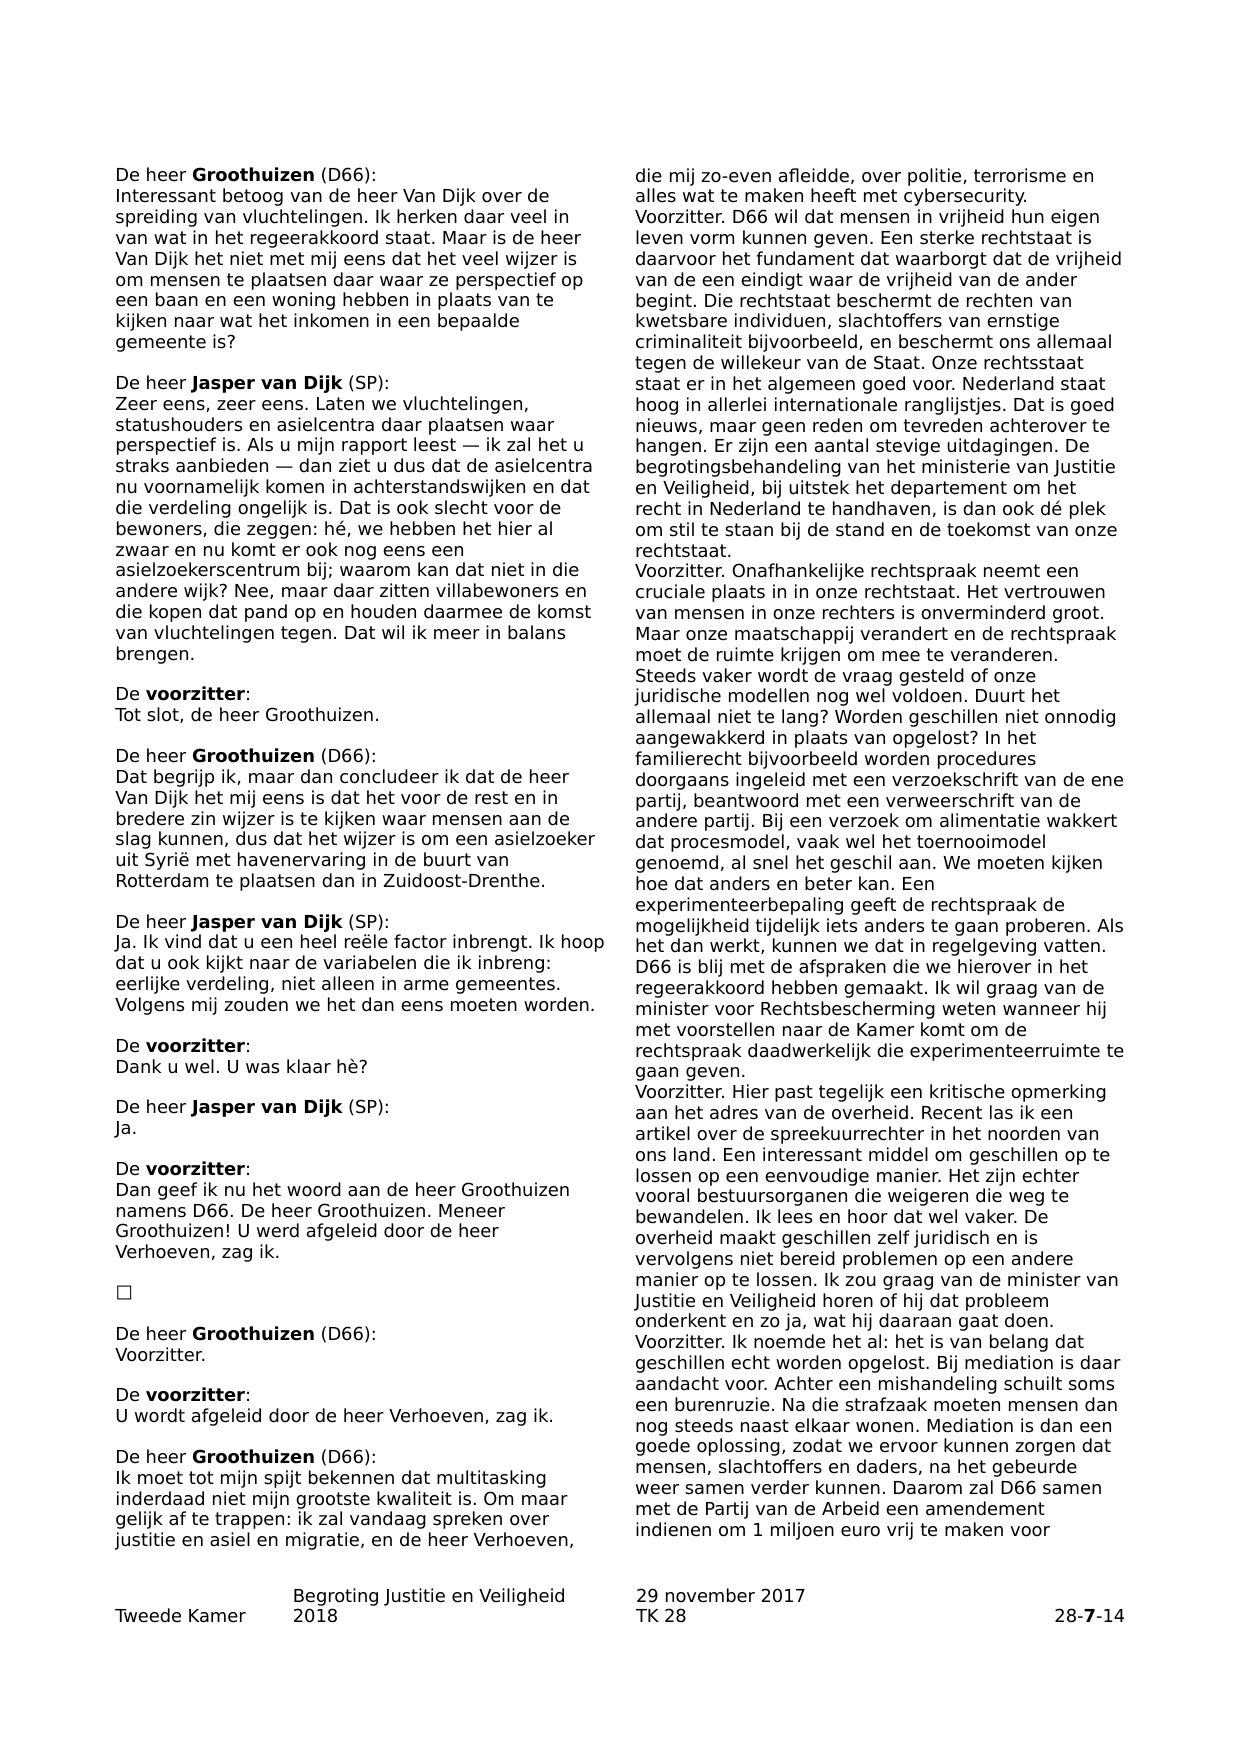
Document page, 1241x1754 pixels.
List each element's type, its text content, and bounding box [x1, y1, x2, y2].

text Voorzitter. D66 wil dat mensen in vrijheid hun eigen leven vorm kunnen geven. Een sterke rechtstaat is daarvoor het fundament dat waarborgt dat de vrijheid van de een eindigt waar de vrijheid van de ander begint. Die rechtstaat beschermt de rechten van kwetsbare individuen, slachtoffers van ernstige criminaliteit bijvoorbeeld, en beschermt ons allemaal tegen de willekeur van de Staat. Onze rechtsstaat staat er in het algemeen goed voor. Nederland staat hoog in allerlei internationale ranglijstjes. Dat is goed nieuws, maar geen reden om tevreden achterover te hangen. Er zijn een aantal stevige uitdagingen. De begrotingsbehandeling van het ministerie van Justitie en Veiligheid, bij uitstek het departement om het recht in Nederland te handhaven, is dan ook dé plek om stil te staan bij de stand en de toekomst van onze rechtstaat. [635, 207, 1125, 561]
text De heer Groothuizen (D66): [115, 165, 605, 186]
text De voorzitter: [115, 684, 605, 705]
text Voorzitter. Onafhankelijke rechtspraak neemt een cruciale plaats in in onze rechtstaat. Het vertrouwen van mensen in onze rechters is onverminderd groot. Maar onze maatschappij verandert en de rechtspraak moet de ruimte krijgen om mee te veranderen. Steeds vaker wordt de vraag gesteld of onze juridische modellen nog wel voldoen. Duurt het allemaal niet te lang? Worden geschillen niet onnodig aangewakkerd in plaats van opgelost? In het familierecht bijvoorbeeld worden procedures doorgaans ingeleid met een verzoekschrift van de ene partij, beantwoord met een verweerschrift van de andere partij. Bij een verzoek om alimentatie wakkert dat procesmodel, vaak wel het toernooimodel genoemd, al snel het geschil aan. We moeten kijken hoe dat anders en beter kan. Een experimenteerbepaling geeft de rechtspraak de mogelijkheid tijdelijk iets anders te gaan proberen. Als het dan werkt, kunnen we dat in regelgeving vatten. D66 is blij met de afspraken die we hierover in het regeerakkoord hebben gemaakt. Ik wil graag van de minister voor Rechtsbescherming weten wanneer hij met voorstellen naar de Kamer komt om de rechtspraak daadwerkelijk die experimenteerruimte te gaan geven. [635, 561, 1125, 1082]
text De heer Groothuizen (D66): [115, 1447, 605, 1467]
text Voorzitter. [115, 1344, 605, 1365]
text De voorzitter: [115, 1159, 605, 1179]
text De heer Groothuizen (D66): [115, 1323, 605, 1344]
text die mij zo-even afleidde, over politie, terrorisme en alles wat te maken heeft met cybersecurity. [635, 165, 1125, 207]
text Dank u wel. U was klaar hè? [115, 1056, 605, 1077]
text Dan geef ik nu het woord aan de heer Groothuizen namens D66. De heer Groothuizen. Meneer Groothuizen! U werd afgeleid door de heer Verhoeven, zag ik. [115, 1179, 605, 1263]
text De heer Groothuizen (D66): [115, 746, 605, 767]
text De heer Jasper van Dijk (SP): [115, 373, 605, 393]
text Voorzitter. Ik noemde het al: het is van belang dat geschillen echt worden opgelost. Bij mediation is daar aandacht voor. Achter een mishandeling schuilt soms een burenruzie. Na die strafzaak moeten mensen dan nog steeds naast elkaar wonen. Mediation is dan een goede oplossing, zodat we ervoor kunnen zorgen dat mensen, slachtoffers en daders, na het gebeurde weer samen verder kunnen. Daarom zal D66 samen met de Partij van de Arbeid een amendement indienen om 1 miljoen euro vrij te maken voor [635, 1332, 1125, 1540]
text Ja. [115, 1118, 605, 1139]
text De voorzitter: [115, 1385, 605, 1406]
text Interessant betoog van de heer Van Dijk over de spreiding van vluchtelingen. Ik herken daar veel in van wat in het regeerakkoord staat. Maar is de heer Van Dijk het niet met mij eens dat het veel wijzer is om mensen te plaatsen daar waar ze perspectief op een baan en een woning hebben in plaats van te kijken naar wat het inkomen in een bepaalde gemeente is? [115, 186, 605, 353]
text Tot slot, de heer Groothuizen. [115, 705, 605, 726]
text Dat begrijp ik, maar dan concludeer ik dat de heer Van Dijk het mij eens is dat het voor de rest en in bredere zin wijzer is te kijken waar mensen aan de slag kunnen, dus dat het wijzer is om een asielzoeker uit Syrië met havenervaring in de buurt van Rotterdam te plaatsen dan in Zuidoost-Drenthe. [115, 767, 605, 892]
text U wordt afgeleid door de heer Verhoeven, zag ik. [115, 1406, 605, 1427]
text Voorzitter. Hier past tegelijk een kritische opmerking aan het adres van de overheid. Recent las ik een artikel over de spreekuurrechter in het noorden van ons land. Een interessant middel om geschillen op te lossen op een eenvoudige manier. Het zijn echter vooral bestuursorganen die weigeren die weg te bewandelen. Ik lees en hoor dat wel vaker. De overheid maakt geschillen zelf juridisch en is vervolgens niet bereid problemen op een andere manier op te lossen. Ik zou graag van de minister van Justitie en Veiligheid horen of hij dat probleem onderkent en zo ja, wat hij daaraan gaat doen. [635, 1082, 1125, 1332]
text ⬜ [115, 1283, 605, 1303]
text De heer Jasper van Dijk (SP): [115, 912, 605, 932]
text De heer Jasper van Dijk (SP): [115, 1097, 605, 1118]
text De voorzitter: [115, 1036, 605, 1056]
text Zeer eens, zeer eens. Laten we vluchtelingen, statushouders en asielcentra daar plaatsen waar perspectief is. Als u mijn rapport leest — ik zal het u straks aanbieden — dan ziet u dus dat de asielcentra nu voornamelijk komen in achterstandswijken en dat die verdeling ongelijk is. Dat is ook slecht voor de bewoners, die zeggen: hé, we hebben het hier al zwaar en nu komt er ook nog eens een asielzoekerscentrum bij; waarom kan dat niet in die andere wijk? Nee, maar daar zitten villabewoners en die kopen dat pand op en houden daarmee de komst van vluchtelingen tegen. Dat wil ik meer in balans brengen. [115, 393, 605, 664]
text Ja. Ik vind dat u een heel reële factor inbrengt. Ik hoop dat u ook kijkt naar de variabelen die ik inbreng: eerlijke verdeling, niet alleen in arme gemeentes. Volgens mij zouden we het dan eens moeten worden. [115, 932, 605, 1016]
text Ik moet tot mijn spijt bekennen dat multitasking inderdaad niet mijn grootste kwaliteit is. Om maar gelijk af te trappen: ik zal vandaag spreken over justitie en asiel en migratie, en de heer Verhoeven, [115, 1467, 605, 1551]
